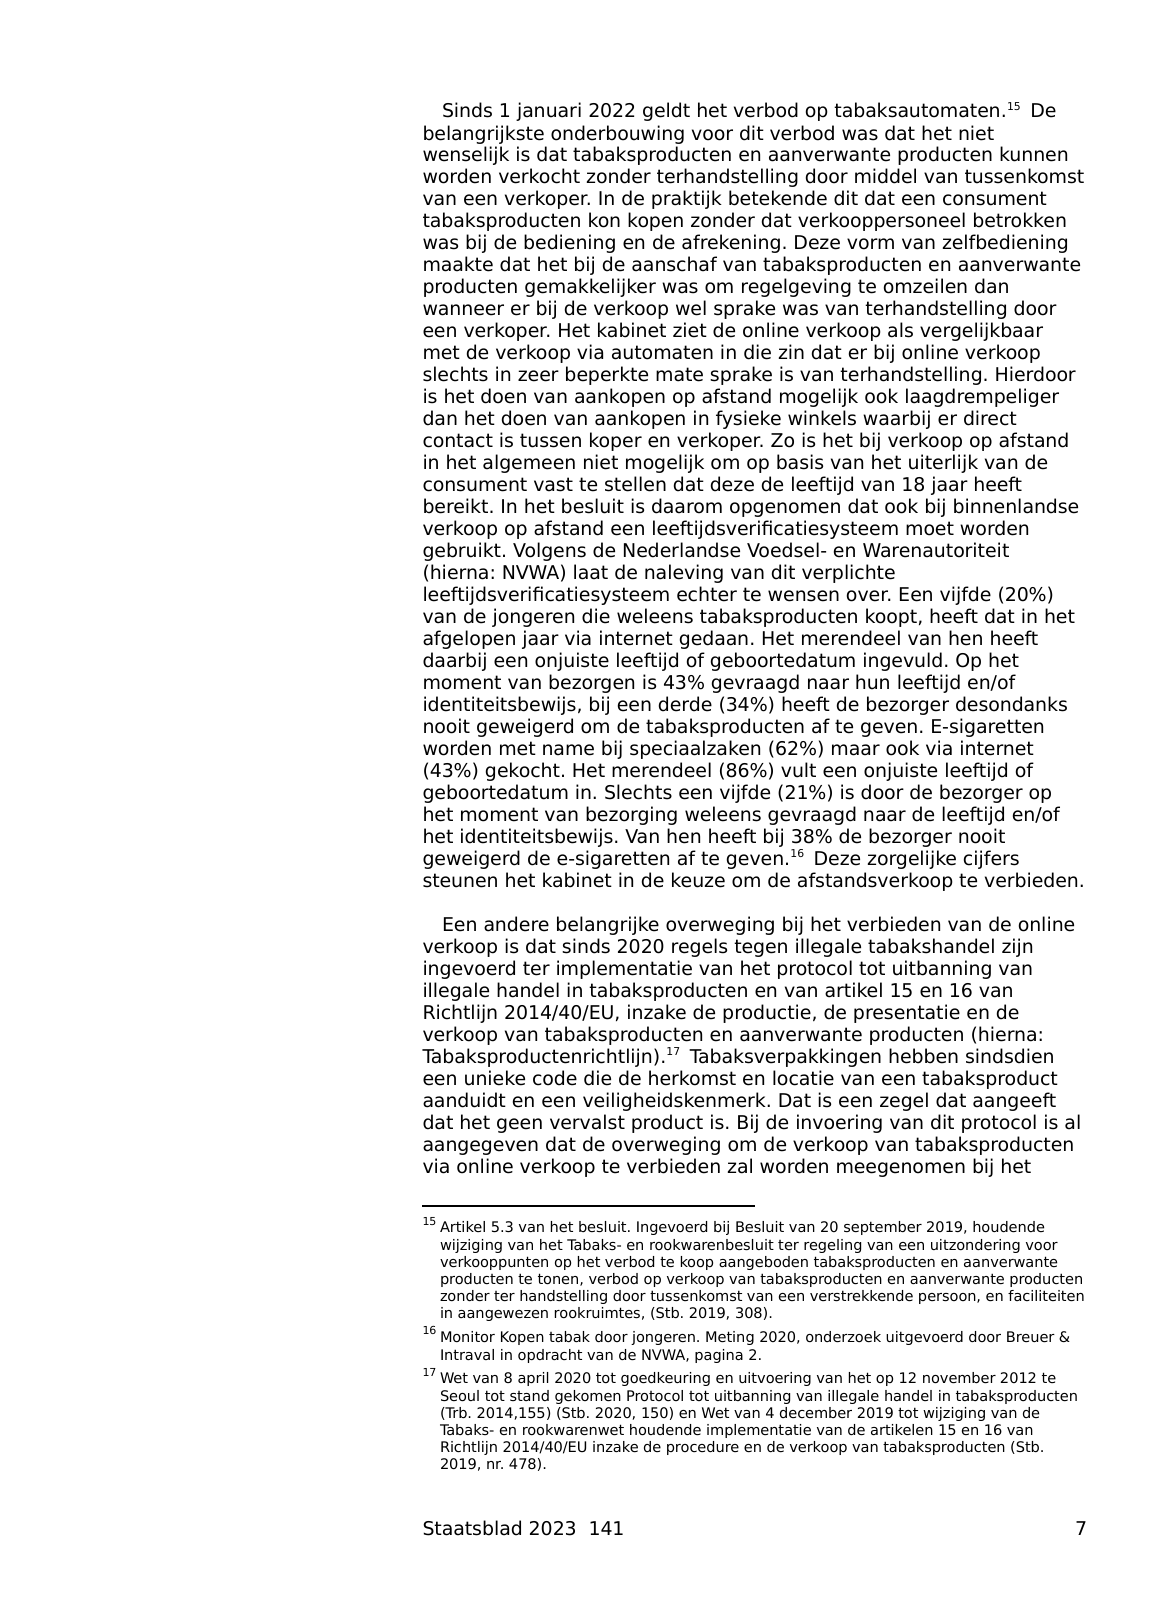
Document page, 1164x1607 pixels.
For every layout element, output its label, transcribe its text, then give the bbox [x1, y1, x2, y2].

text Monitor Kopen tabak door jongeren. Meting 2020, onderzoek uitgevoerd door Breuer & Intraval in opdracht van de NVWA, pagina 2. [422, 1324, 1087, 1363]
text Wet van 8 april 2020 tot goedkeuring en uitvoering van het op 12 november 2012 te Seoul tot stand gekomen Protocol tot uitbanning van illegale handel in tabaksproducten (Trb. 2014,155) (Stb. 2020, 150) en Wet van 4 december 2019 tot wijziging van de Tabaks- en rookwarenwet houdende implementatie van de artikelen 15 en 16 van Richtlijn 2014/40/EU inzake de procedure en de verkoop van tabaksproducten (Stb. 2019, nr. 478). [422, 1366, 1087, 1473]
text Artikel 5.3 van het besluit. Ingevoerd bij Besluit van 20 september 2019, houdende wijziging van het Tabaks- en rookwarenbesluit ter regeling van een uitzondering voor verkooppunten op het verbod te koop aangeboden tabaksproducten en aanverwante producten te tonen, verbod op verkoop van tabaksproducten en aanverwante producten zonder ter handstelling door tussenkomst van een verstrekkende persoon, en faciliteiten in aangewezen rookruimtes, (Stb. 2019, 308). [422, 1215, 1087, 1322]
text Sinds 1 januari 2022 geldt het verbod op tabaksautomaten. De belangrijkste onderbouwing voor dit verbod was dat het niet wenselijk is dat tabaksproducten en aanverwante producten kunnen worden verkocht zonder terhandstelling door middel van tussenkomst van een verkoper. In de praktijk betekende dit dat een consument tabaksproducten kon kopen zonder dat verkooppersoneel betrokken was bij de bediening en de afrekening. Deze vorm van zelfbediening maakte dat het bij de aanschaf van tabaksproducten en aanverwante producten gemakkelijker was om regelgeving te omzeilen dan wanneer er bij de verkoop wel sprake was van terhandstelling door een verkoper. Het kabinet ziet de online verkoop als vergelijkbaar met de verkoop via automaten in die zin dat er bij online verkoop slechts in zeer beperkte mate sprake is van terhandstelling. Hierdoor is het doen van aankopen op afstand mogelijk ook laagdrempeliger dan het doen van aankopen in fysieke winkels waarbij er direct contact is tussen koper en verkoper. Zo is het bij verkoop op afstand in het algemeen niet mogelijk om op basis van het uiterlijk van de consument vast te stellen dat deze de leeftijd van 18 jaar heeft bereikt. In het besluit is daarom opgenomen dat ook bij binnenlandse verkoop op afstand een leeftijdsverificatiesysteem moet worden gebruikt. Volgens de Nederlandse Voedsel- en Warenautoriteit (hierna: NVWA) laat de naleving van dit verplichte leeftijdsverificatiesysteem echter te wensen over. Een vijfde (20%) van de jongeren die weleens tabaksproducten koopt, heeft dat in het afgelopen jaar via internet gedaan. Het merendeel van hen heeft daarbij een onjuiste leeftijd of geboortedatum ingevuld. Op het moment van bezorgen is 43% gevraagd naar hun leeftijd en/of identiteitsbewijs, bij een derde (34%) heeft de bezorger desondanks nooit geweigerd om de tabaksproducten af te geven. E-sigaretten worden met name bij speciaalzaken (62%) maar ook via internet (43%) gekocht. Het merendeel (86%) vult een onjuiste leeftijd of geboortedatum in. Slechts een vijfde (21%) is door de bezorger op het moment van bezorging weleens gevraagd naar de leeftijd en/of het identiteitsbewijs. Van hen heeft bij 38% de bezorger nooit geweigerd de e-sigaretten af te geven. Deze zorgelijke cijfers steunen het kabinet in de keuze om de afstandsverkoop te verbieden. [422, 100, 1087, 892]
text Een andere belangrijke overweging bij het verbieden van de online verkoop is dat sinds 2020 regels tegen illegale tabakshandel zijn ingevoerd ter implementatie van het protocol tot uitbanning van illegale handel in tabaksproducten en van artikel 15 en 16 van Richtlijn 2014/40/EU, inzake de productie, de presentatie en de verkoop van tabaksproducten en aanverwante producten (hierna: Tabaksproductenrichtlijn). Tabaksverpakkingen hebben sindsdien een unieke code die de herkomst en locatie van een tabaksproduct aanduidt en een veiligheidskenmerk. Dat is een zegel dat aangeeft dat het geen vervalst product is. Bij de invoering van dit protocol is al aangegeven dat de overweging om de verkoop van tabaksproducten via online verkoop te verbieden zal worden meegenomen bij het [422, 914, 1087, 1178]
